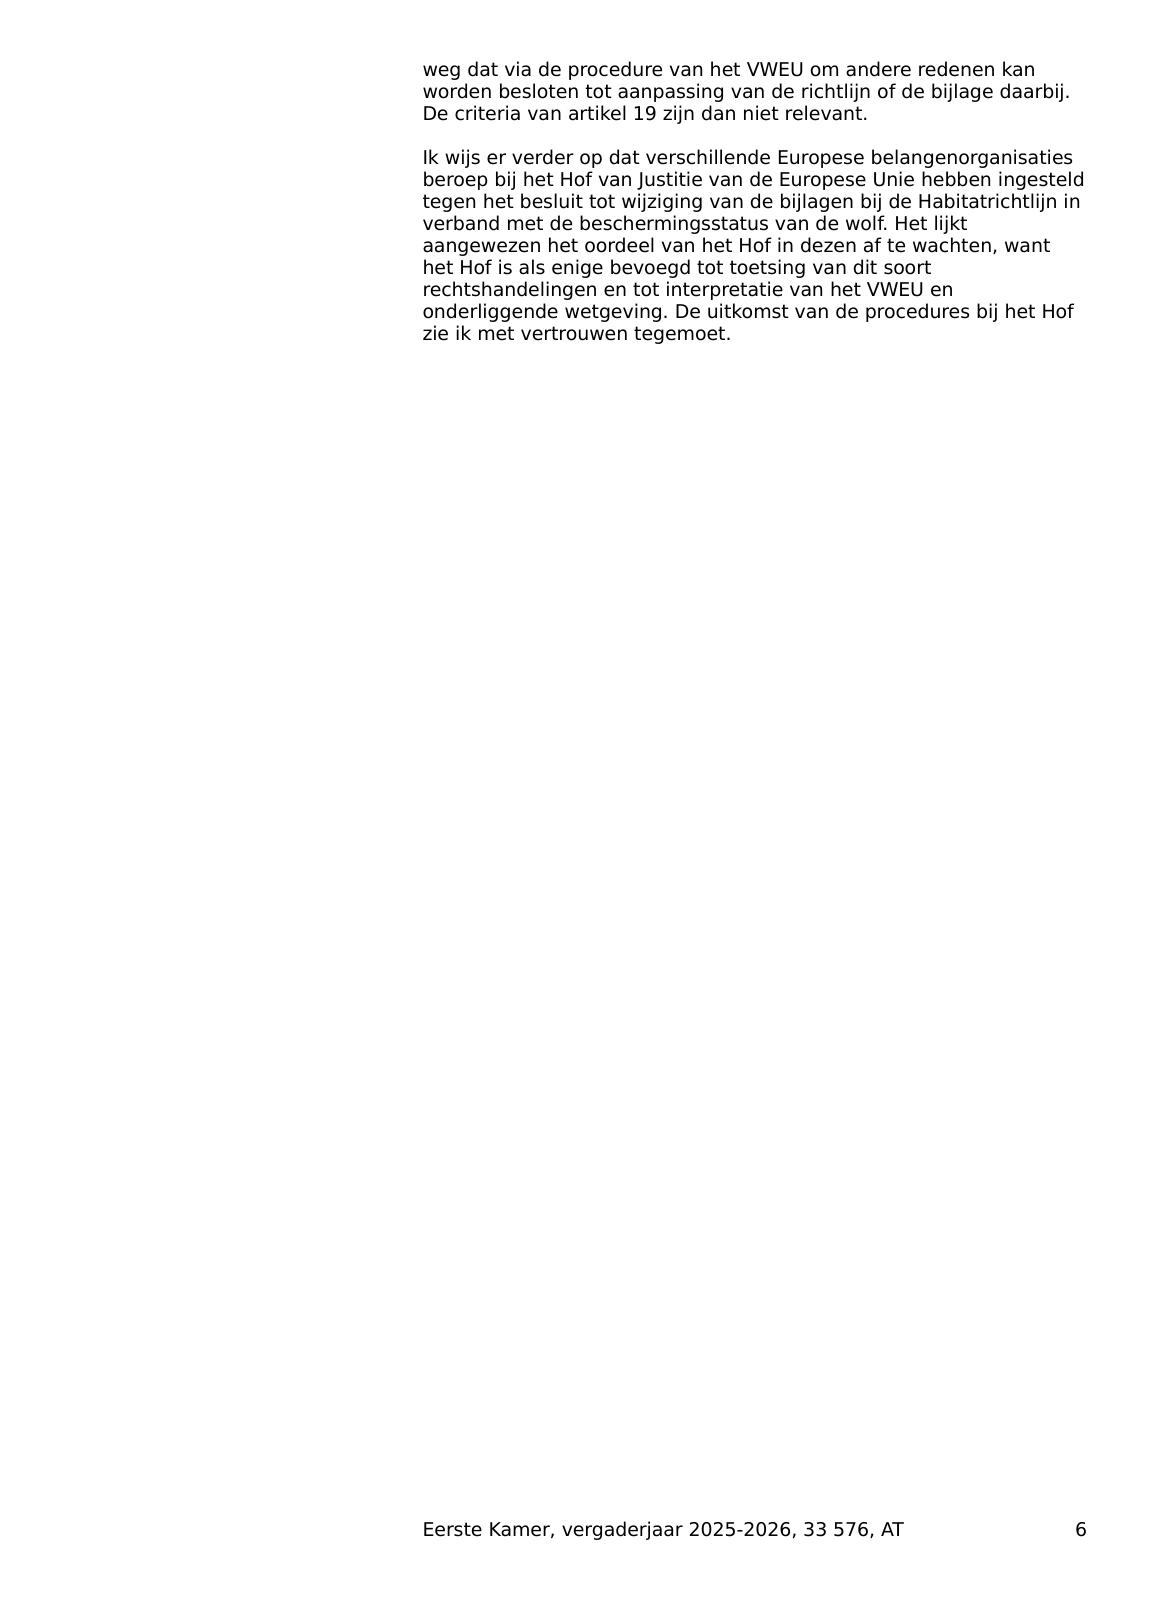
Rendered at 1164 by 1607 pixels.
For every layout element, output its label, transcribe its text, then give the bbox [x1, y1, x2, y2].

text weg dat via de procedure van het VWEU om andere redenen kan worden besloten tot aanpassing van de richtlijn of de bijlage daarbij. De criteria van artikel 19 zijn dan niet relevant. [422, 59, 1087, 125]
text Ik wijs er verder op dat verschillende Europese belangenorganisaties beroep bij het Hof van Justitie van de Europese Unie hebben ingesteld tegen het besluit tot wijziging van de bijlagen bij de Habitatrichtlijn in verband met de beschermingsstatus van de wolf. Het lijkt aangewezen het oordeel van het Hof in dezen af te wachten, want het Hof is als enige bevoegd tot toetsing van dit soort rechtshandelingen en tot interpretatie van het VWEU en onderliggende wetgeving. De uitkomst van de procedures bij het Hof zie ik met vertrouwen tegemoet. [422, 147, 1087, 345]
